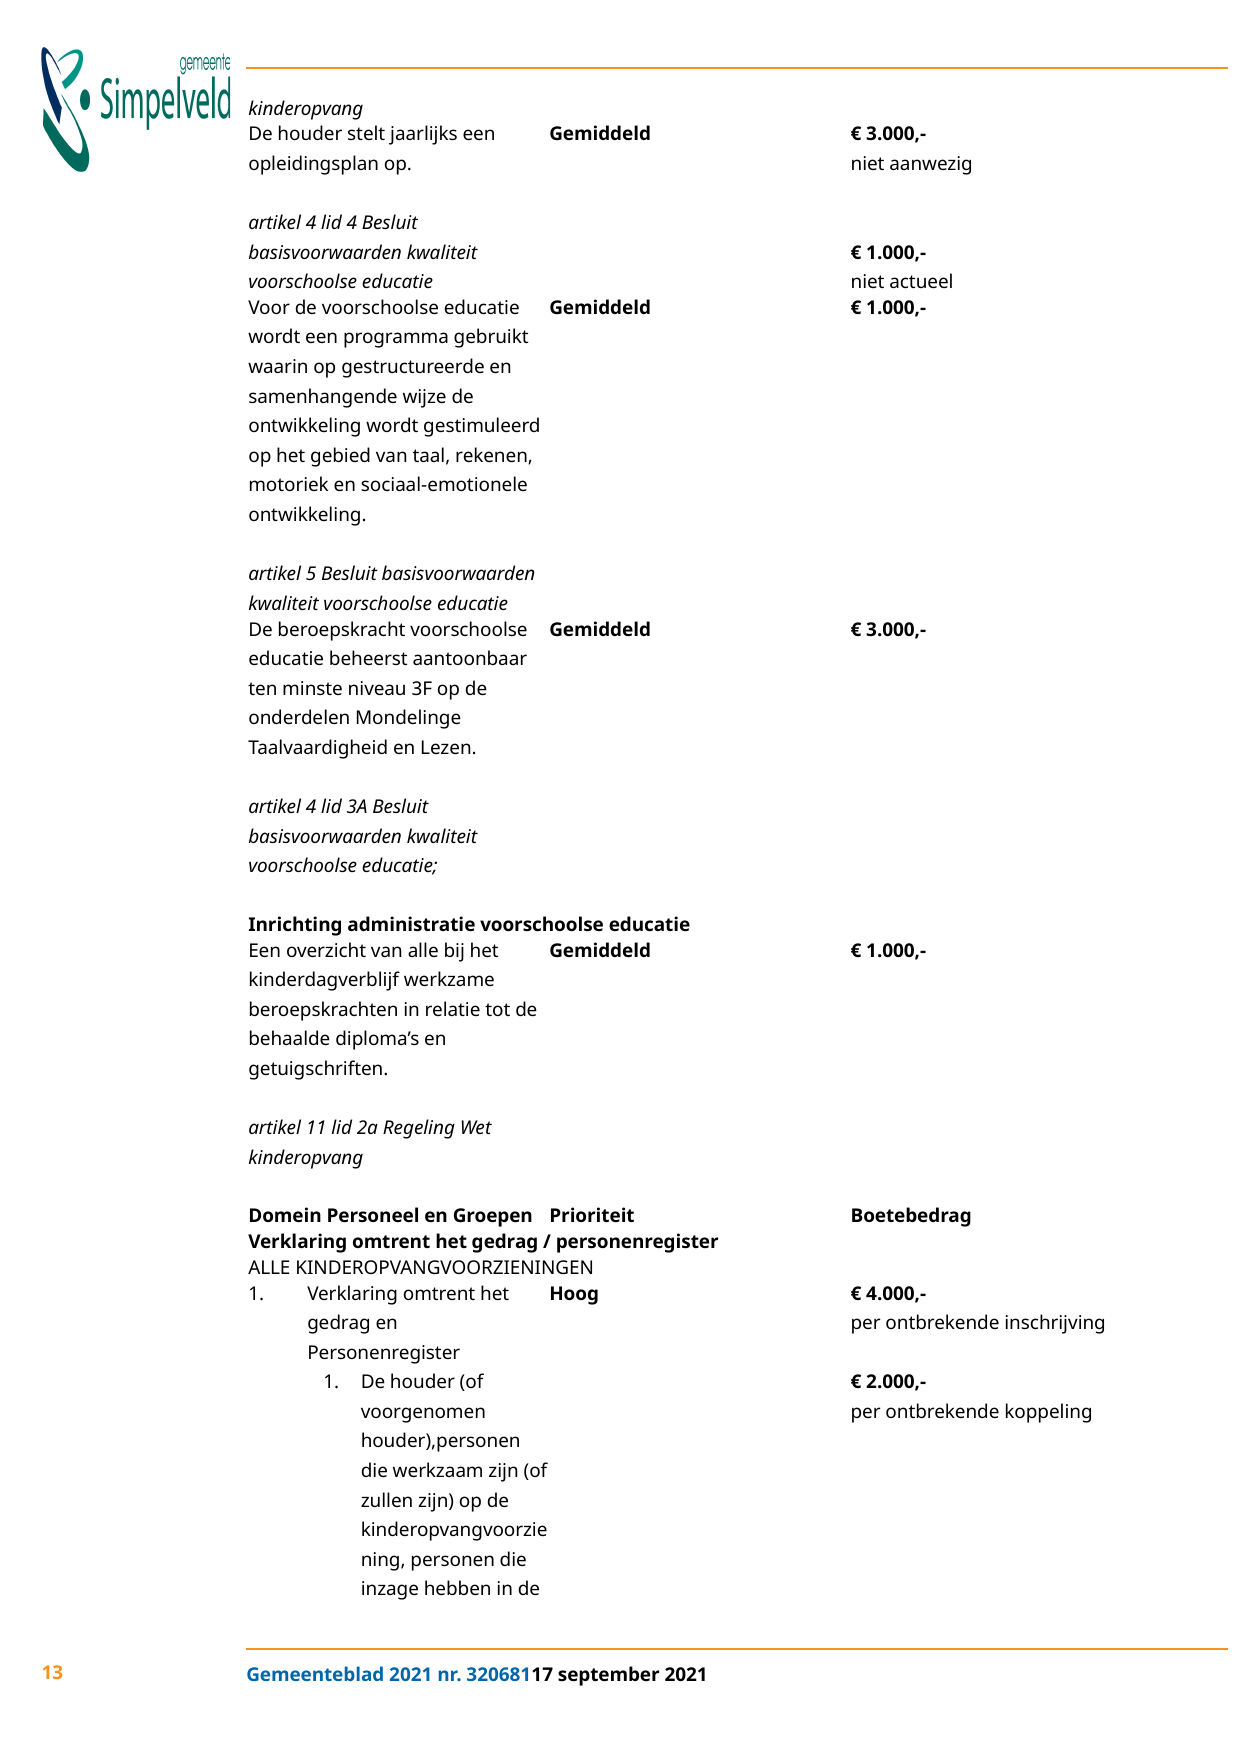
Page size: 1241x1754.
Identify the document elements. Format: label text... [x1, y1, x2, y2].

table_header Prioriteit [549, 1203, 850, 1228]
table_cell Voor de voorschoolse educatie wordt een programma gebruikt waarin op gestructureerde en samenhangende wijze de ontwikkeling wordt gestimuleerd op het gebied van taal, rekenen, motoriek en sociaal-emotionele ontwikkeling. artikel 5 Besluit basisvoorwaarden kwaliteit voorschoolse educatie [248, 294, 549, 616]
table_cell Gemiddeld [549, 937, 850, 1169]
table_cell ALLE KINDEROPVANGVOORZIENINGEN [248, 1254, 1152, 1280]
table_cell Verklaring omtrent het gedrag / personenregister [248, 1228, 1152, 1254]
table_cell Verklaring omtrent het gedrag en Personenregister De houder (of voorgenomen houder),personen die werkzaam zijn (of zullen zijn) op de kinderopvangvoorziening, personen die inzage hebben in de [248, 1280, 549, 1601]
table_cell € 1.000,- [850, 937, 1152, 1169]
table_cell Hoog [549, 1280, 850, 1601]
table_header Domein Personeel en Groepen [248, 1203, 549, 1228]
table_cell Gemiddeld [549, 294, 850, 616]
table_cell € 3.000,- [850, 616, 1152, 878]
picture [41, 47, 231, 172]
table_cell Gemiddeld [549, 121, 850, 294]
table_cell € 3.000,- niet aanwezig € 1.000,- niet actueel [850, 121, 1152, 294]
table_header Boetebedrag [850, 1203, 1152, 1228]
table_cell De houder stelt jaarlijks een opleidingsplan op. artikel 4 lid 4 Besluit basisvoorwaarden kwaliteit voorschoolse educatie [248, 121, 549, 294]
table_cell De beroepskracht voorschoolse educatie beheerst aantoonbaar ten minste niveau 3F op de onderdelen Mondelinge Taalvaardigheid en Lezen. artikel 4 lid 3A Besluit basisvoorwaarden kwaliteit voorschoolse educatie; [248, 616, 549, 878]
table_cell Een overzicht van alle bij het kinderdagverblijf werkzame beroepskrachten in relatie tot de behaalde diploma’s en getuigschriften. artikel 11 lid 2a Regeling Wet kinderopvang [248, 937, 549, 1169]
table_cell kinderopvang [248, 95, 549, 121]
table_cell € 1.000,- [850, 294, 1152, 616]
table_header Inrichting administratie voorschoolse educatie [248, 911, 1152, 937]
table_cell [850, 95, 1152, 121]
table_cell Gemiddeld [549, 616, 850, 878]
table_cell € 4.000,- per ontbrekende inschrijving € 2.000,- per ontbrekende koppeling [850, 1280, 1152, 1601]
table_cell [549, 95, 850, 121]
